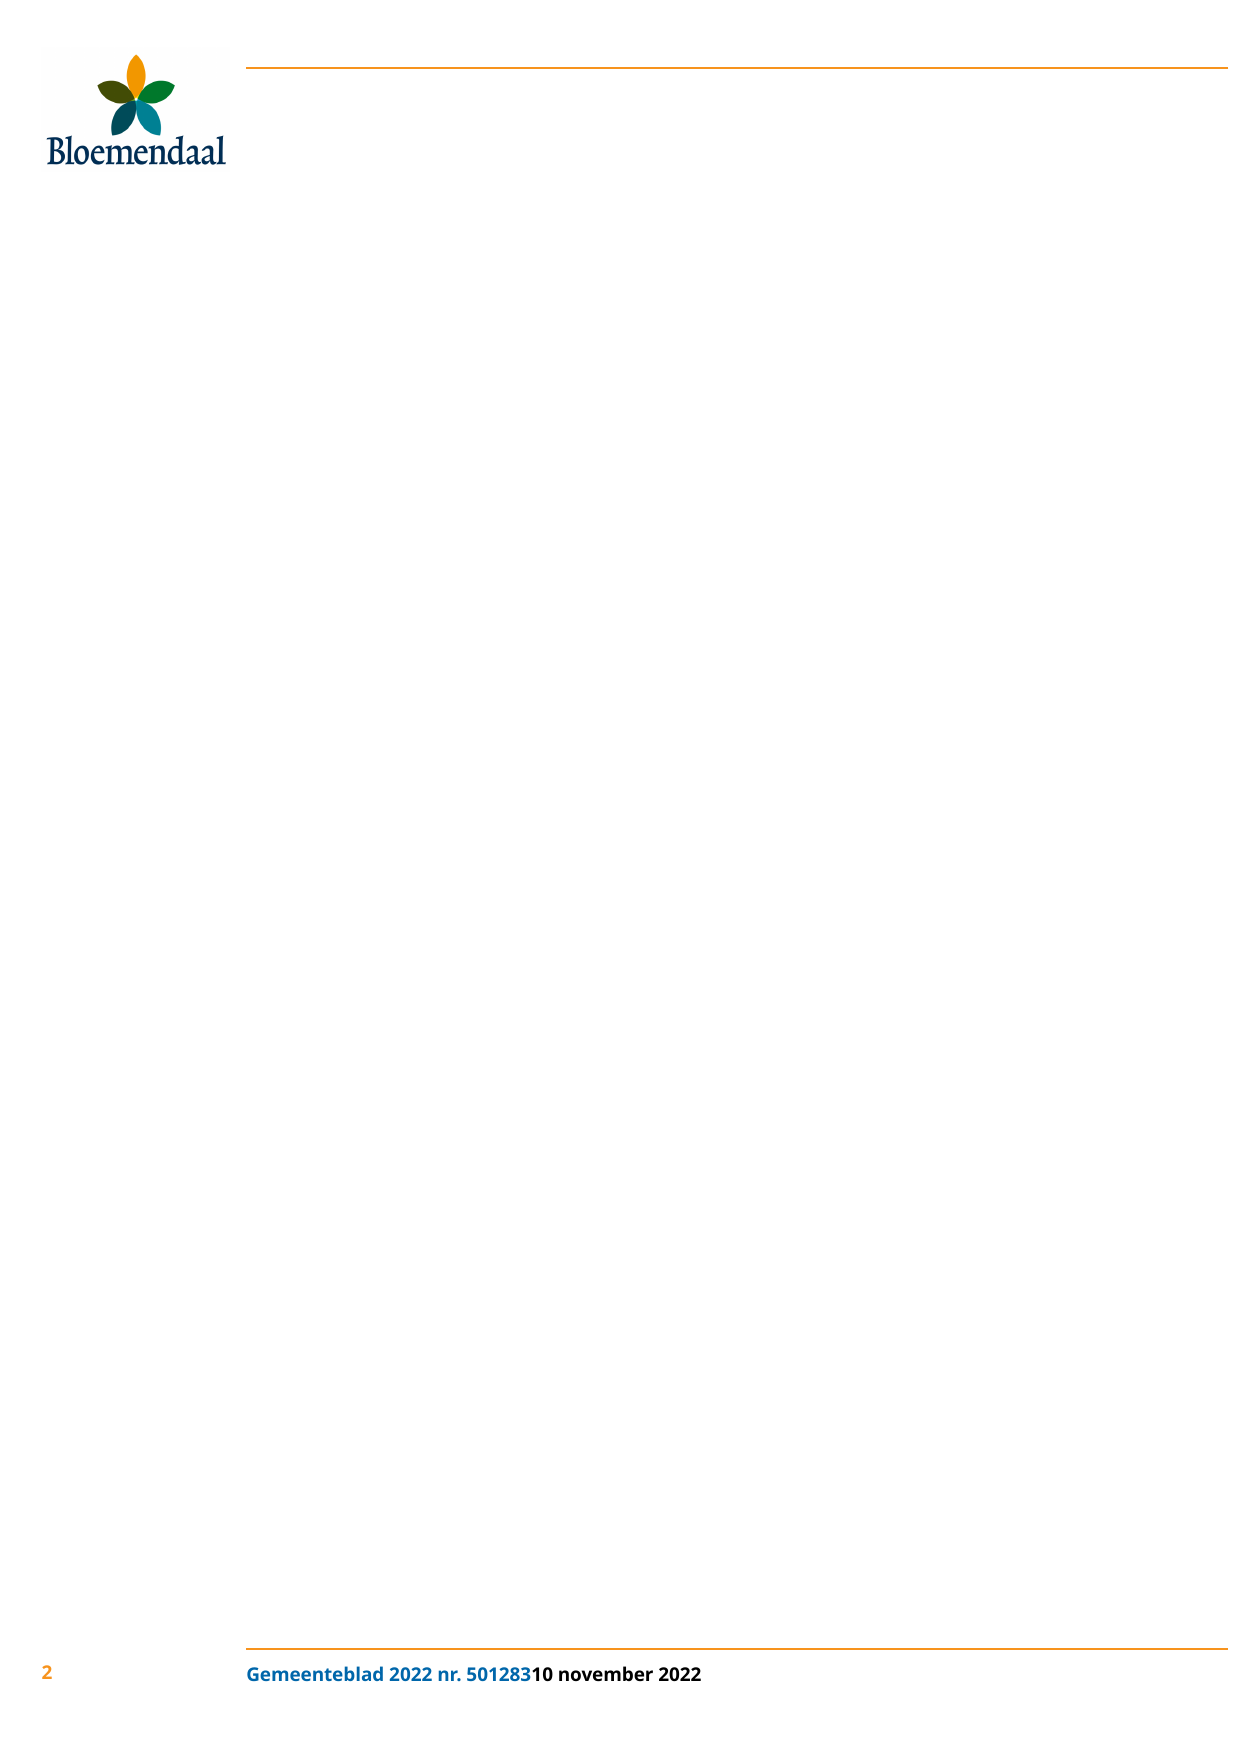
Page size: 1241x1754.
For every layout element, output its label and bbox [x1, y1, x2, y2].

picture [41, 47, 231, 172]
